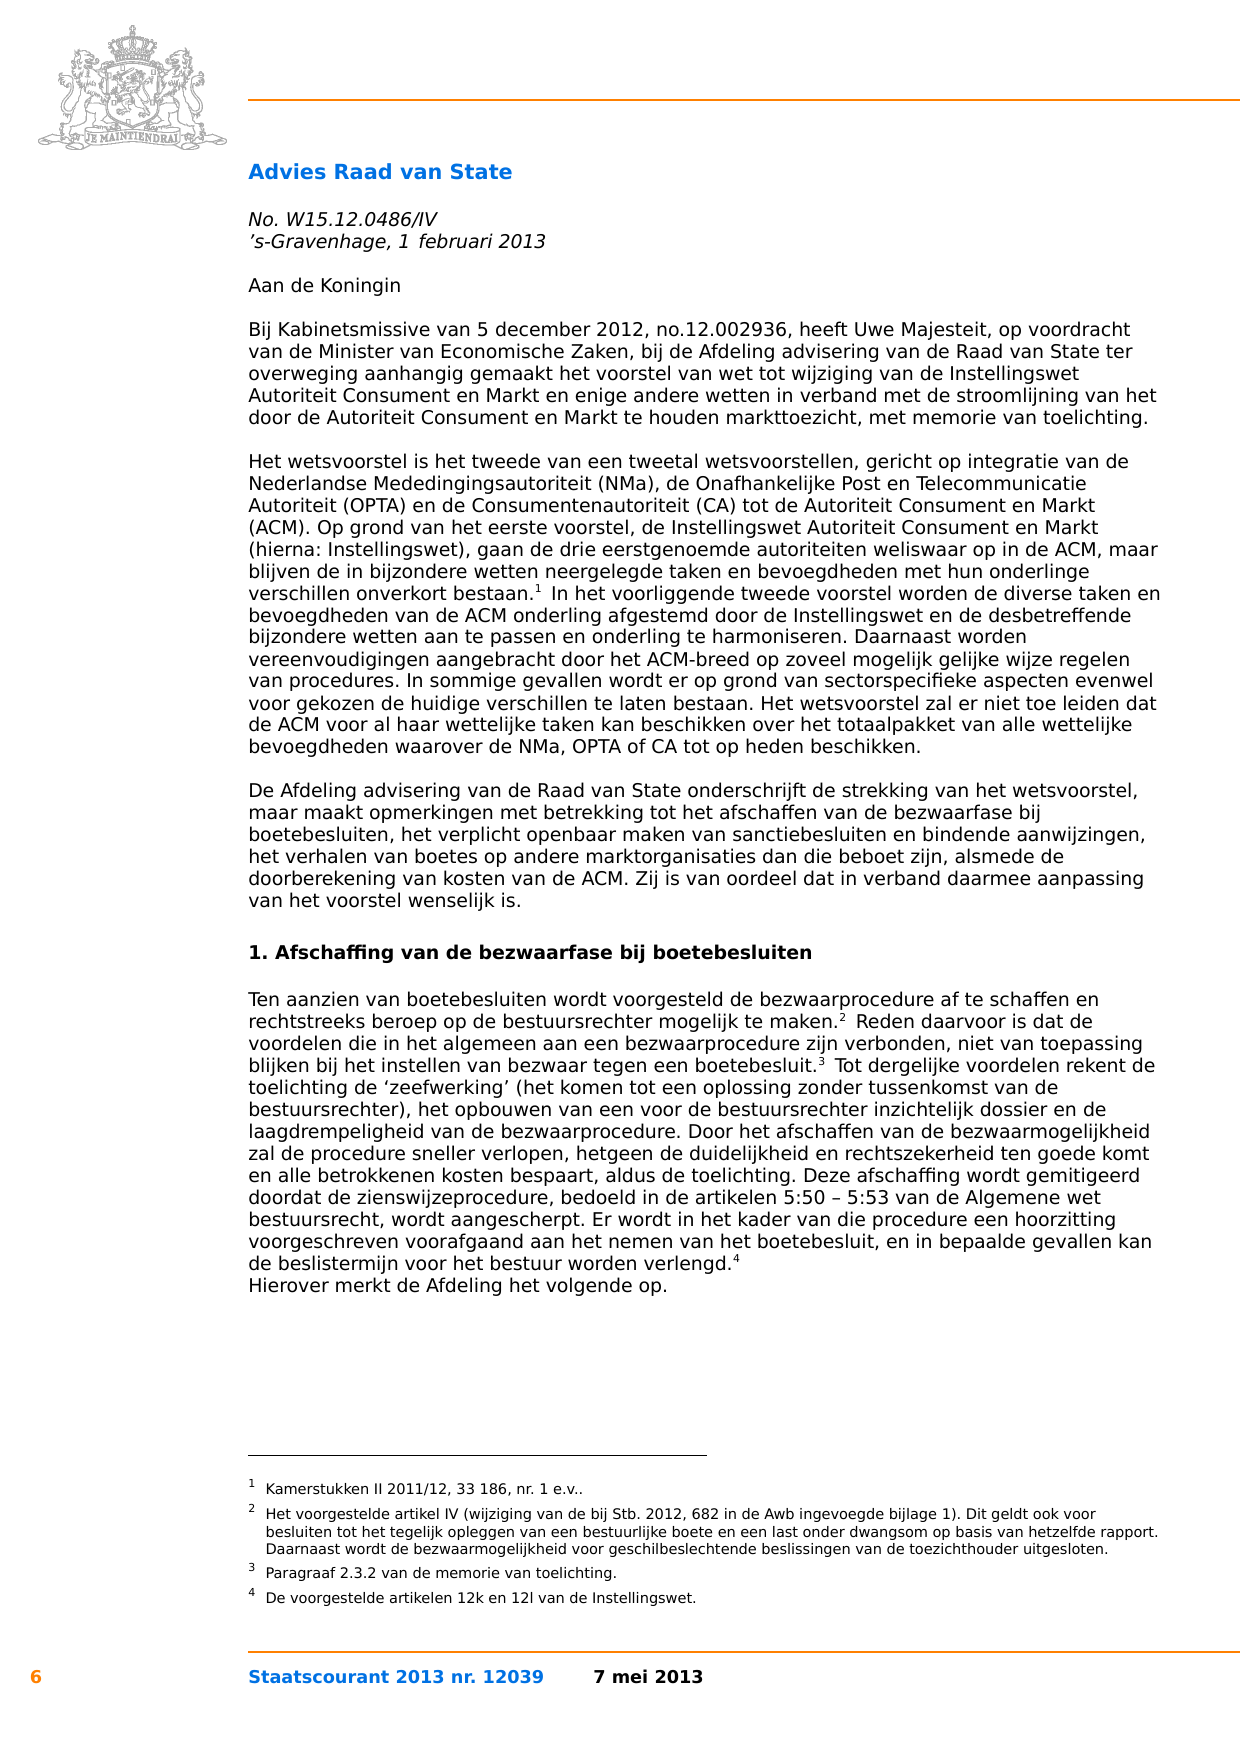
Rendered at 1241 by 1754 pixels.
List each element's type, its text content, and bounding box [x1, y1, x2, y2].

text De Afdeling advisering van de Raad van State onderschrijft de strekking van het wetsvoorstel, maar maakt opmerkingen met betrekking tot het afschaffen van de bezwaarfase bij boetebesluiten, het verplicht openbaar maken van sanctiebesluiten en bindende aanwijzingen, het verhalen van boetes op andere marktorganisaties dan die beboet zijn, alsmede de doorberekening van kosten van de ACM. Zij is van oordeel dat in verband daarmee aanpassing van het voorstel wenselijk is. [248, 780, 1163, 912]
text Aan de Koningin [248, 275, 1163, 297]
subtitle 1. Afschaffing van de bezwaarfase bij boetebesluiten [248, 942, 1163, 964]
text Het voorgestelde artikel IV (wijziging van de bij Stb. 2012, 682 in de Awb ingevoegde bijlage 1). Dit geldt ook voor besluiten tot het tegelijk opleggen van een bestuurlijke boete en een last onder dwangsom op basis van hetzelfde rapport. Daarnaast wordt de bezwaarmogelijkheid voor geschilbeslechtende beslissingen van de toezichthouder uitgesloten. [248, 1502, 1163, 1558]
text Hierover merkt de Afdeling het volgende op. [248, 1275, 1163, 1297]
text ’s-Gravenhage, 1 februari 2013 [248, 231, 1163, 253]
text Het wetsvoorstel is het tweede van een tweetal wetsvoorstellen, gericht op integratie van de Nederlandse Mededingingsautoriteit (NMa), de Onafhankelijke Post en Telecommunicatie Autoriteit (OPTA) en de Consumentenautoriteit (CA) tot de Autoriteit Consument en Markt (ACM). Op grond van het eerste voorstel, de Instellingswet Autoriteit Consument en Markt (hierna: Instellingswet), gaan de drie eerstgenoemde autoriteiten weliswaar op in de ACM, maar blijven de in bijzondere wetten neergelegde taken en bevoegdheden met hun onderlinge verschillen onverkort bestaan. In het voorliggende tweede voorstel worden de diverse taken en bevoegdheden van de ACM onderling afgestemd door de Instellingswet en de desbetreffende bijzondere wetten aan te passen en onderling te harmoniseren. Daarnaast worden vereenvoudigingen aangebracht door het ACM-breed op zoveel mogelijk gelijke wijze regelen van procedures. In sommige gevallen wordt er op grond van sectorspecifieke aspecten evenwel voor gekozen de huidige verschillen te laten bestaan. Het wetsvoorstel zal er niet toe leiden dat de ACM voor al haar wettelijke taken kan beschikken over het totaalpakket van alle wettelijke bevoegdheden waarover de NMa, OPTA of CA tot op heden beschikken. [248, 451, 1163, 758]
text De voorgestelde artikelen 12k en 12l van de Instellingswet. [248, 1586, 1163, 1608]
text Paragraaf 2.3.2 van de memorie van toelichting. [248, 1561, 1163, 1583]
subtitle Advies Raad van State [248, 160, 1163, 184]
text Ten aanzien van boetebesluiten wordt voorgesteld de bezwaarprocedure af te schaffen en rechtstreeks beroep op de bestuursrechter mogelijk te maken. Reden daarvoor is dat de voordelen die in het algemeen aan een bezwaarprocedure zijn verbonden, niet van toepassing blijken bij het instellen van bezwaar tegen een boetebesluit. Tot dergelijke voordelen rekent de toelichting de ‘zeefwerking’ (het komen tot een oplossing zonder tussenkomst van de bestuursrechter), het opbouwen van een voor de bestuursrechter inzichtelijk dossier en de laagdrempeligheid van de bezwaarprocedure. Door het afschaffen van de bezwaarmogelijkheid zal de procedure sneller verlopen, hetgeen de duidelijkheid en rechtszekerheid ten goede komt en alle betrokkenen kosten bespaart, aldus de toelichting. Deze afschaffing wordt gemitigeerd doordat de zienswijzeprocedure, bedoeld in de artikelen 5:50 – 5:53 van de Algemene wet bestuursrecht, wordt aangescherpt. Er wordt in het kader van die procedure een hoorzitting voorgeschreven voorafgaand aan het nemen van het boetebesluit, en in bepaalde gevallen kan de beslistermijn voor het bestuur worden verlengd. [248, 989, 1163, 1275]
text No. W15.12.0486/IV [248, 209, 1163, 231]
picture [38, 25, 227, 150]
text Kamerstukken II 2011/12, 33 186, nr. 1 e.v.. [248, 1477, 1163, 1499]
text Bij Kabinetsmissive van 5 december 2012, no.12.002936, heeft Uwe Majesteit, op voordracht van de Minister van Economische Zaken, bij de Afdeling advisering van de Raad van State ter overweging aanhangig gemaakt het voorstel van wet tot wijziging van de Instellingswet Autoriteit Consument en Markt en enige andere wetten in verband met de stroomlijning van het door de Autoriteit Consument en Markt te houden markttoezicht, met memorie van toelichting. [248, 319, 1163, 429]
